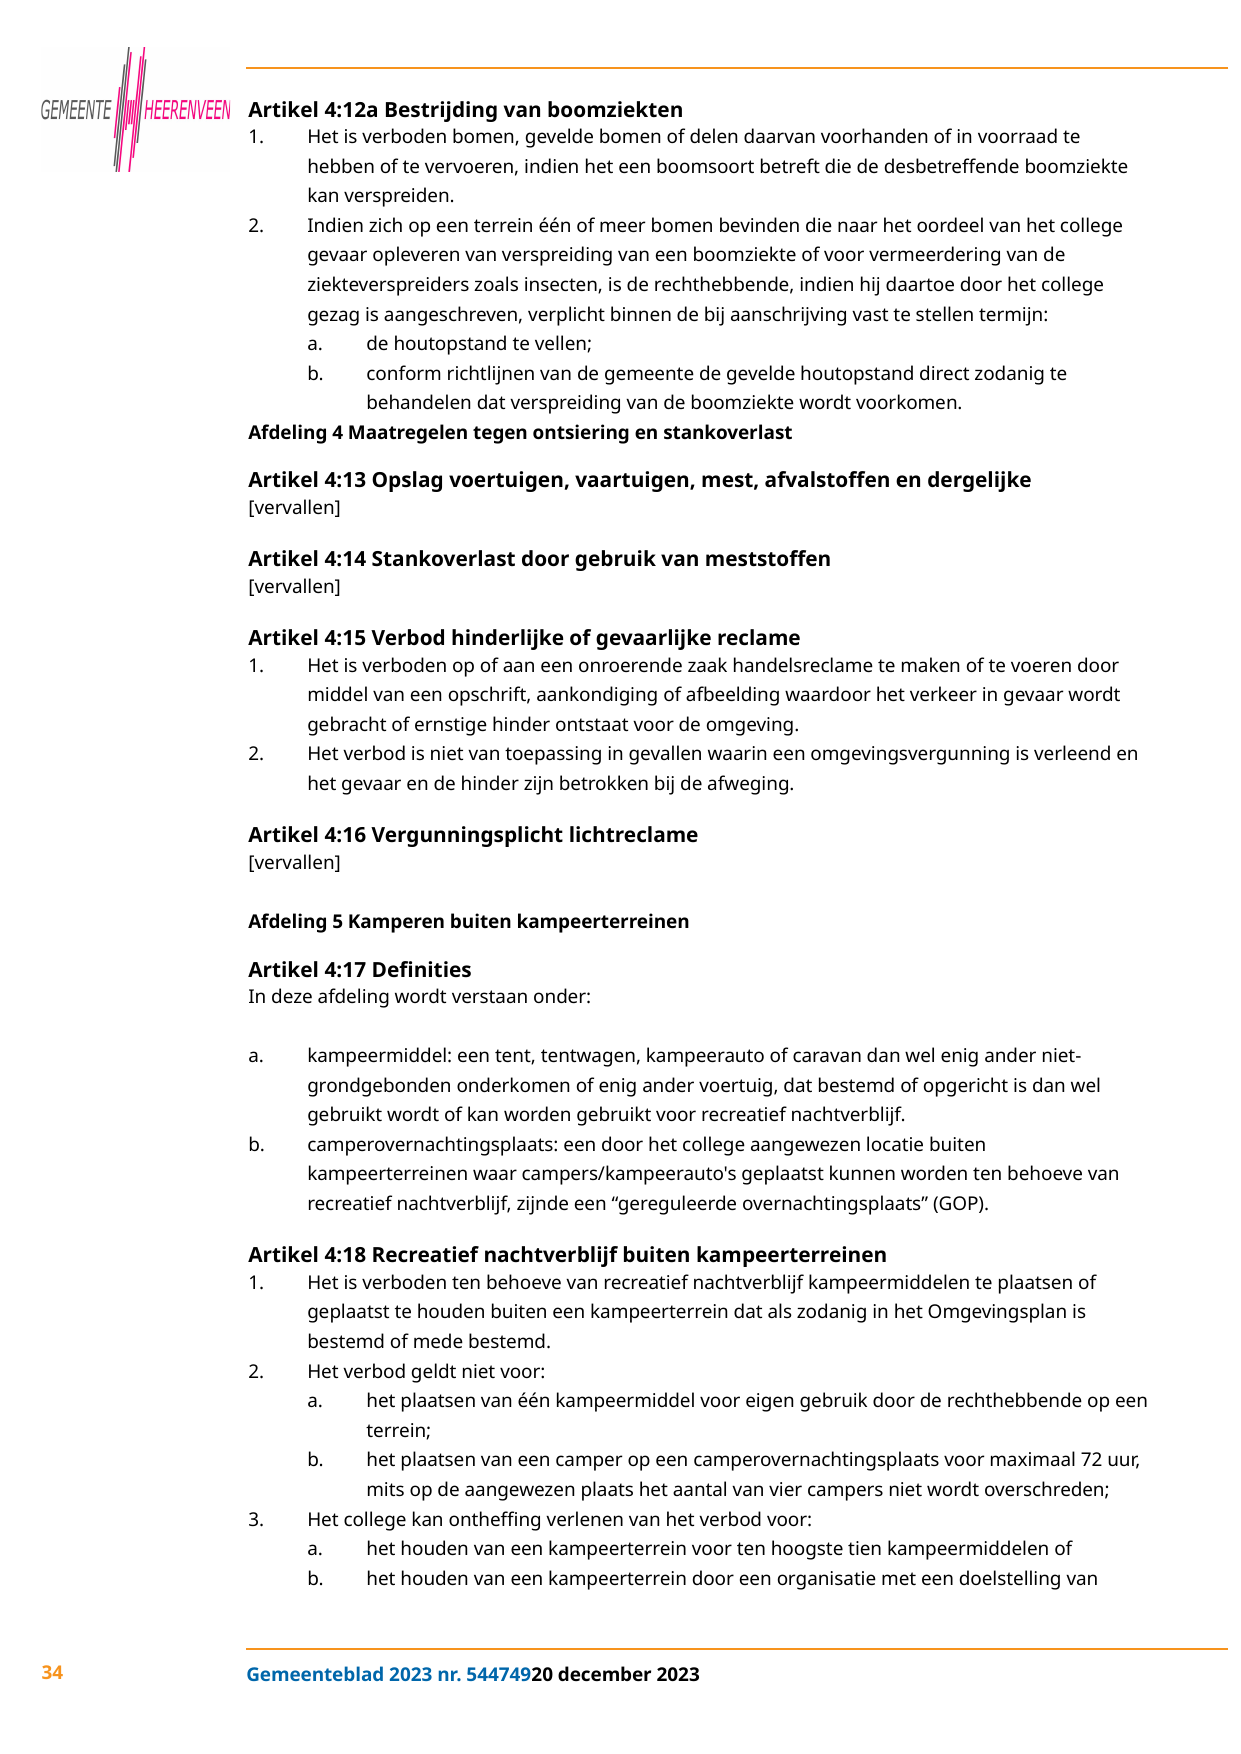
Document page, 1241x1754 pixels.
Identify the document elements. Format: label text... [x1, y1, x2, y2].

list Het verbod is niet van toepassing in gevallen waarin een omgevingsvergunning is verleend en het gevaar en de hinder zijn betrokken bij de afweging. [248, 741, 1152, 796]
list het plaatsen van één kampeermiddel voor eigen gebruik door de rechthebbende op een terrein; [307, 1387, 1152, 1443]
list het plaatsen van een camper op een camperovernachtingsplaats voor maximaal 72 uur, mits op de aangewezen plaats het aantal van vier campers niet wordt overschreden; [307, 1447, 1152, 1502]
list camperovernachtingsplaats: een door het college aangewezen locatie buiten kampeerterreinen waar campers/kampeerauto's geplaatst kunnen worden ten behoeve van recreatief nachtverblijf, zijnde een “gereguleerde overnachtingsplaats” (GOP). [248, 1131, 1152, 1216]
text Artikel 4:13 Opslag voertuigen, vaartuigen, mest, afvalstoffen en dergelijke [248, 466, 1152, 494]
text Afdeling 5 Kamperen buiten kampeerterreinen [248, 908, 1152, 934]
list Indien zich op een terrein één of meer bomen bevinden die naar het oordeel van het college gevaar opleveren van verspreiding van een boomziekte of voor vermeerdering van de ziekteverspreiders zoals insecten, is de rechthebbende, indien hij daartoe door het college gezag is aangeschreven, verplicht binnen de bij aanschrijving vast te stellen termijn: [248, 212, 1152, 326]
text Artikel 4:14 Stankoverlast door gebruik van meststoffen [248, 544, 1152, 573]
list Het is verboden bomen, gevelde bomen of delen daarvan voorhanden of in voorraad te hebben of te vervoeren, indien het een boomsoort betreft die de desbetreffende boomziekte kan verspreiden. [248, 123, 1152, 208]
text Artikel 4:17 Definities [248, 955, 1152, 983]
text Afdeling 4 Maatregelen tegen ontsiering en stankoverlast [248, 419, 1152, 445]
list de houtopstand te vellen; [307, 330, 1152, 356]
list Het college kan ontheffing verlenen van het verbod voor: [248, 1506, 1152, 1531]
list Het is verboden ten behoeve van recreatief nachtverblijf kampeermiddelen te plaatsen of geplaatst te houden buiten een kampeerterrein dat als zodanig in het Omgevingsplan is bestemd of mede bestemd. [248, 1269, 1152, 1354]
text [vervallen] [248, 573, 1152, 599]
text Artikel 4:18 Recreatief nachtverblijf buiten kampeerterreinen [248, 1241, 1152, 1269]
text Artikel 4:15 Verbod hinderlijke of gevaarlijke reclame [248, 623, 1152, 652]
text Artikel 4:16 Vergunningsplicht lichtreclame [248, 821, 1152, 849]
list kampeermiddel: een tent, tentwagen, kampeerauto of caravan dan wel enig ander niet-grondgebonden onderkomen of enig ander voertuig, dat bestemd of opgericht is dan wel gebruikt wordt of kan worden gebruikt voor recreatief nachtverblijf. [248, 1042, 1152, 1127]
list Het verbod geldt niet voor: [248, 1358, 1152, 1383]
list het houden van een kampeerterrein door een organisatie met een doelstelling van [307, 1565, 1152, 1591]
text [vervallen] [248, 494, 1152, 520]
list conform richtlijnen van de gemeente de gevelde houtopstand direct zodanig te behandelen dat verspreiding van de boomziekte wordt voorkomen. [307, 360, 1152, 415]
list Het is verboden op of aan een onroerende zaak handelsreclame te maken of te voeren door middel van een opschrift, aankondiging of afbeelding waardoor het verkeer in gevaar wordt gebracht of ernstige hinder ontstaat voor de omgeving. [248, 652, 1152, 737]
text [vervallen] [248, 849, 1152, 875]
text In deze afdeling wordt verstaan onder: [248, 983, 1152, 1009]
text Artikel 4:12a Bestrijding van boomziekten [248, 95, 1152, 123]
picture [41, 47, 231, 172]
list het houden van een kampeerterrein voor ten hoogste tien kampeermiddelen of [307, 1535, 1152, 1561]
